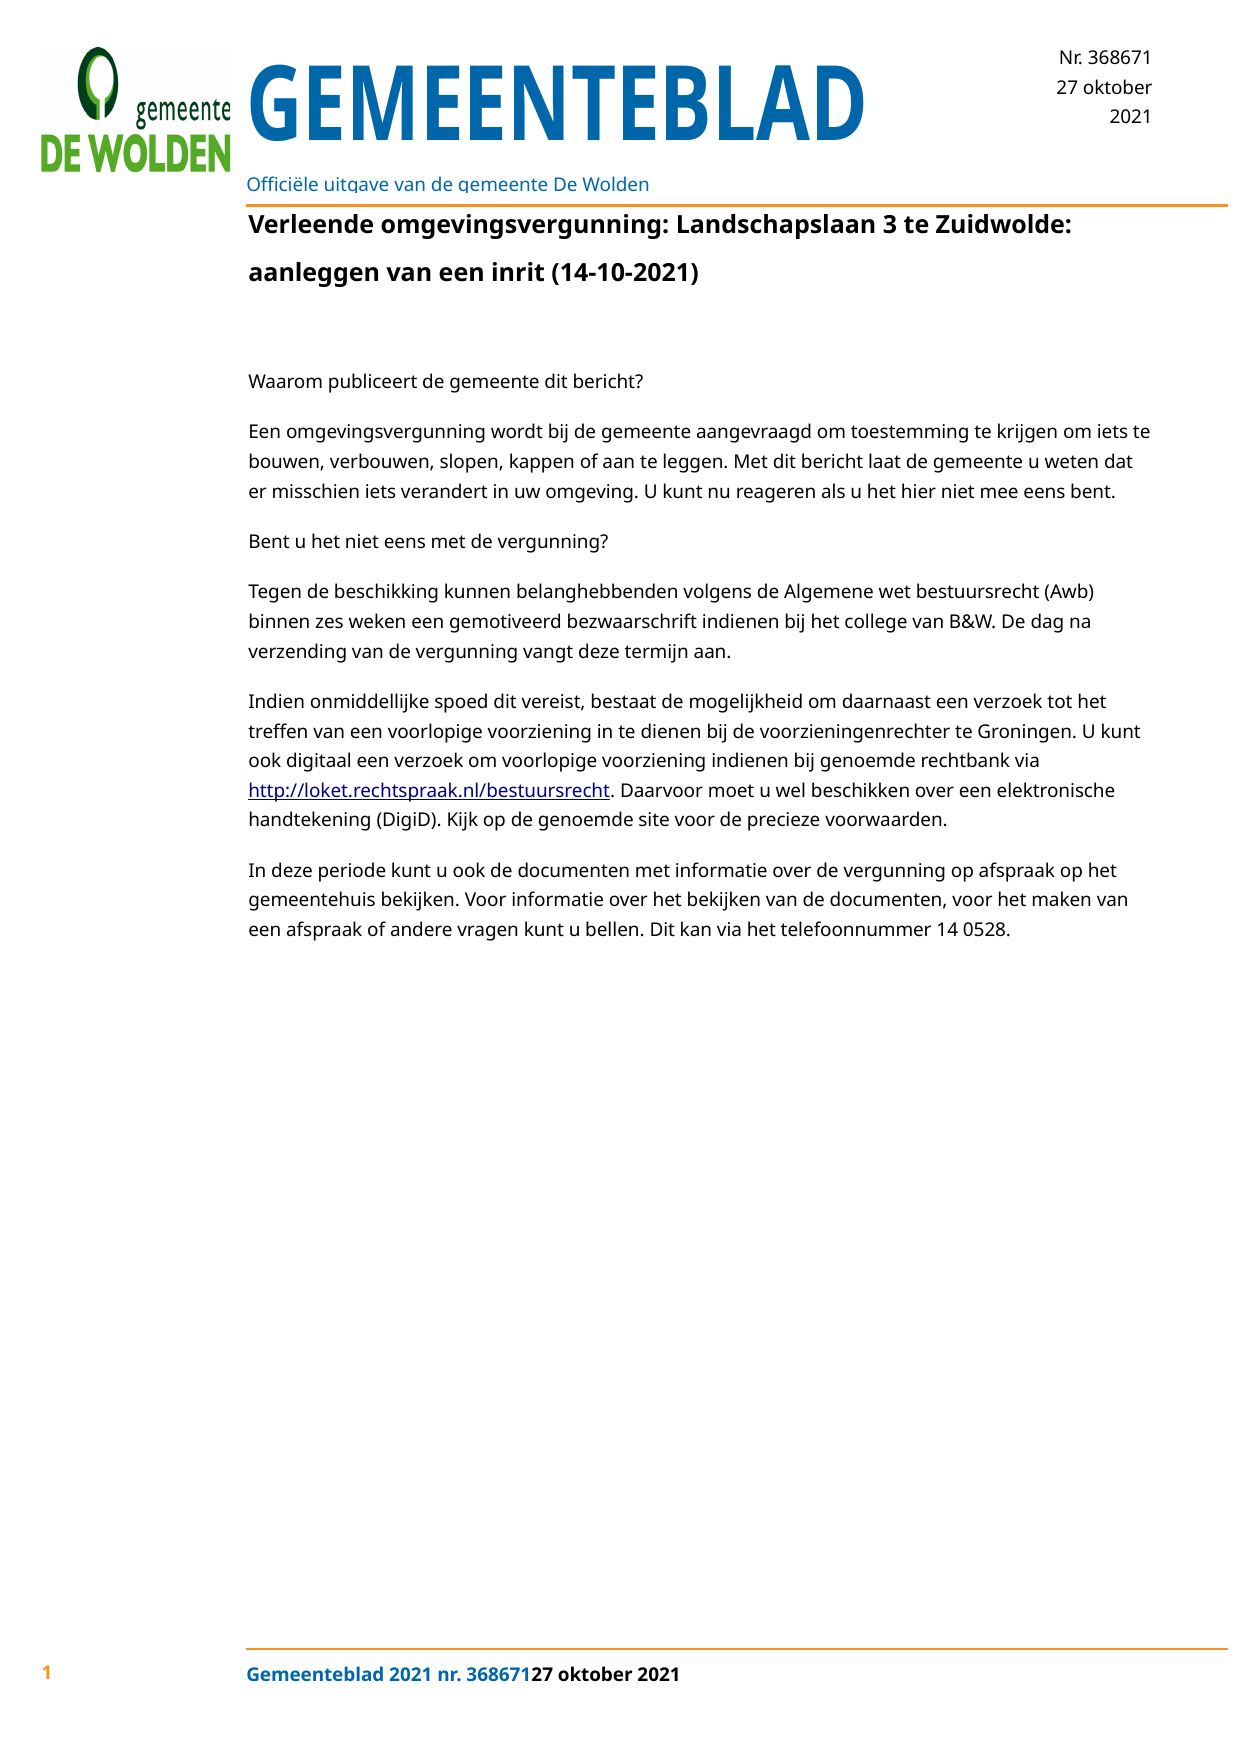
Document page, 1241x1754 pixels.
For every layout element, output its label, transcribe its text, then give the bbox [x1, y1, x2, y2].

picture [41, 47, 231, 172]
text In deze periode kunt u ook de documenten met informatie over de vergunning op afspraak op het gemeentehuis bekijken. Voor informatie over het bekijken van de documenten, voor het maken van een afspraak of andere vragen kunt u bellen. Dit kan via het telefoonnummer 14 0528. [248, 857, 1152, 942]
text Tegen de beschikking kunnen belanghebbenden volgens de Algemene wet bestuursrecht (Awb) binnen zes weken een gemotiveerd bezwaarschrift indienen bij het college van B&W. De dag na verzending van de vergunning vangt deze termijn aan. [248, 579, 1152, 664]
text Waarom publiceert de gemeente dit bericht? [248, 368, 1152, 394]
text Bent u het niet eens met de vergunning? [248, 528, 1152, 554]
text Een omgevingsvergunning wordt bij de gemeente aangevraagd om toestemming te krijgen om iets te bouwen, verbouwen, slopen, kappen of aan te leggen. Met dit bericht laat de gemeente u weten dat er misschien iets verandert in uw omgeving. U kunt nu reageren als u het hier niet mee eens bent. [248, 419, 1152, 504]
text Verleende omgevingsvergunning: Landschapslaan 3 te Zuidwolde: aanleggen van een inrit (14-10-2021) [248, 207, 1152, 288]
text Indien onmiddellijke spoed dit vereist, bestaat de mogelijkheid om daarnaast een verzoek tot het treffen van een voorlopige voorziening in te dienen bij de voorzieningenrechter te Groningen. U kunt ook digitaal een verzoek om voorlopige voorziening indienen bij genoemde rechtbank via http://loket.rechtspraak.nl/bestuursrecht. Daarvoor moet u wel beschikken over een elektronische handtekening (DigiD). Kijk op de genoemde site voor de precieze voorwaarden. [248, 688, 1152, 832]
